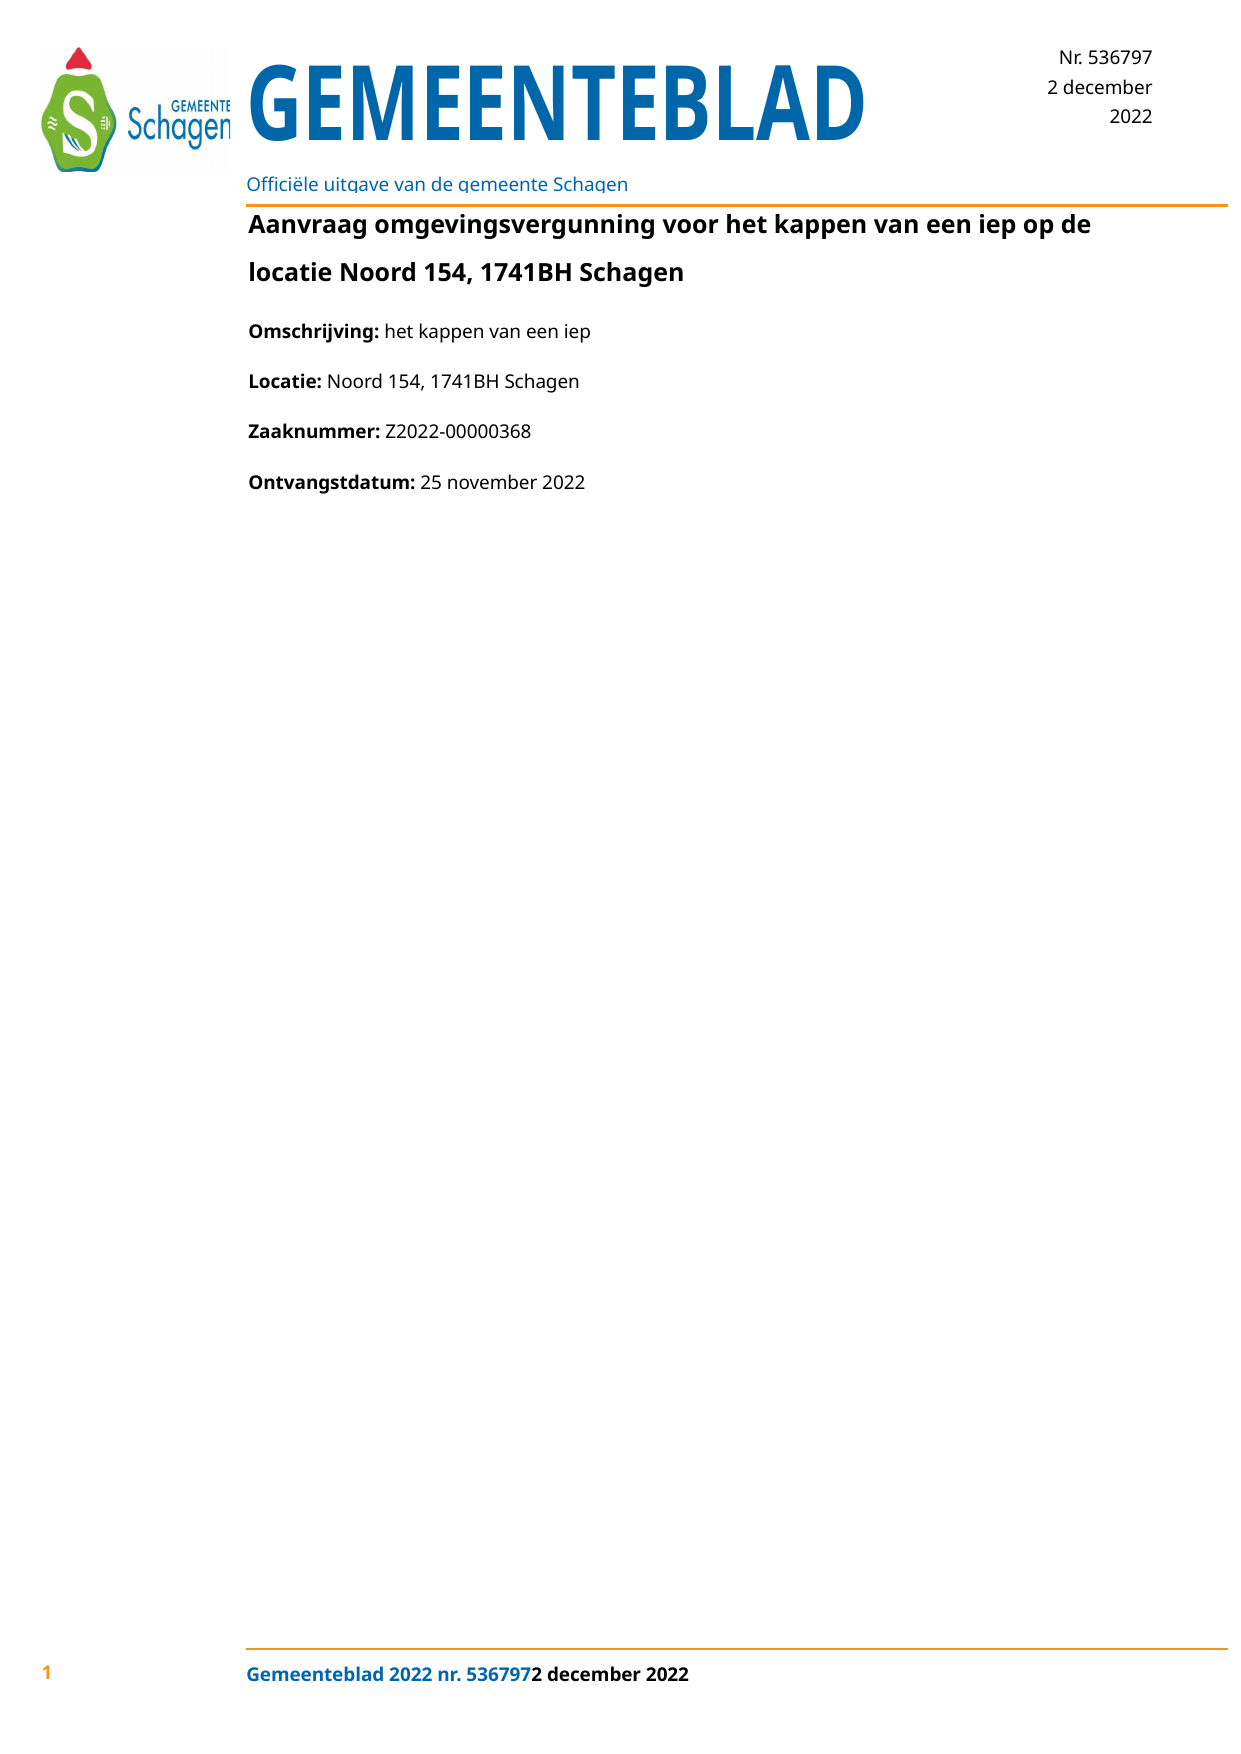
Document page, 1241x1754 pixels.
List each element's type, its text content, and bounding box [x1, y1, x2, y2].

text Aanvraag omgevingsvergunning voor het kappen van een iep op de locatie Noord 154, 1741BH Schagen [248, 207, 1152, 288]
text Locatie: Noord 154, 1741BH Schagen [248, 368, 1152, 394]
text Ontvangstdatum: 25 november 2022 [248, 469, 1152, 495]
picture [41, 47, 231, 172]
text Zaaknummer: Z2022-00000368 [248, 419, 1152, 444]
text Omschrijving: het kappen van een iep [248, 318, 1152, 344]
